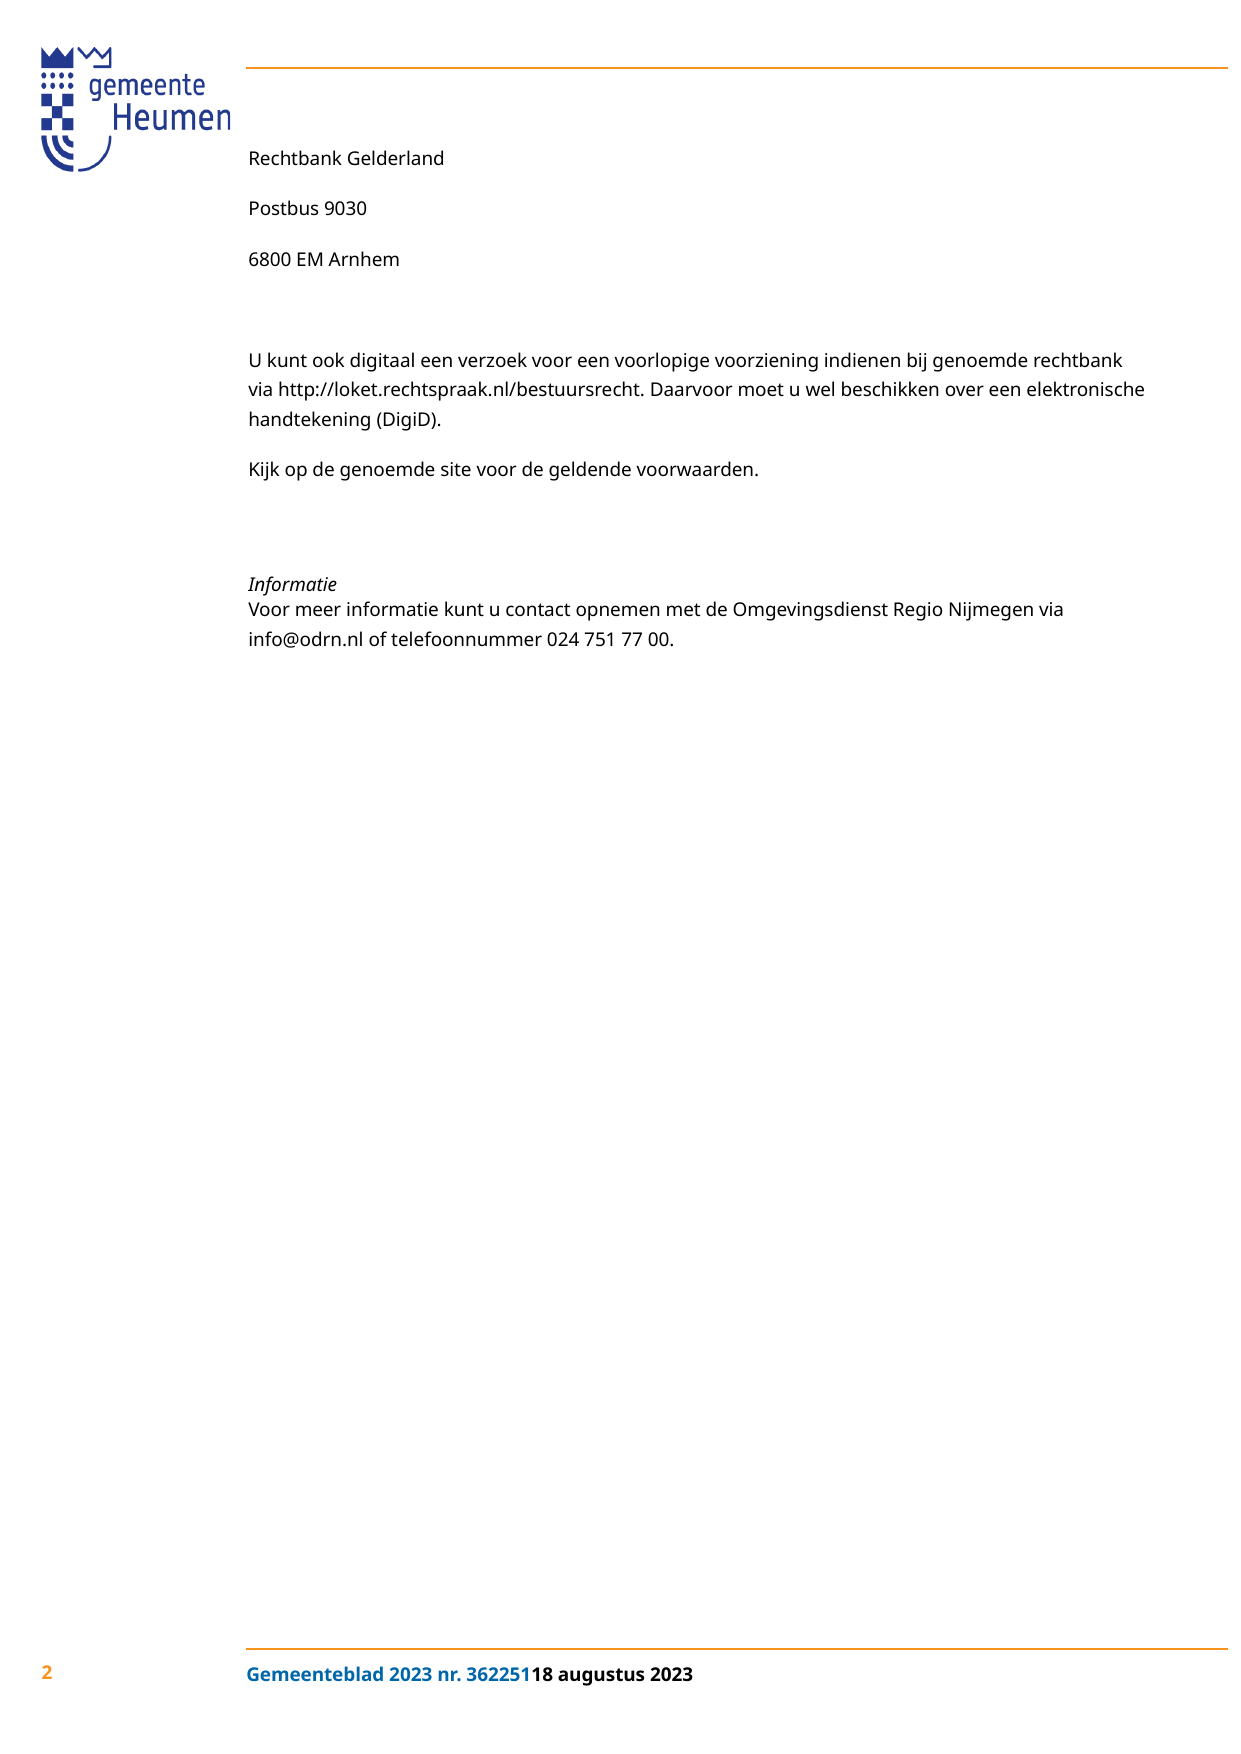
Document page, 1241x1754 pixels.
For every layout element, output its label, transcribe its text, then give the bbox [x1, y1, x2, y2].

text U kunt ook digitaal een verzoek voor een voorlopige voorziening indienen bij genoemde rechtbank via http://loket.rechtspraak.nl/bestuursrecht. Daarvoor moet u wel beschikken over een elektronische handtekening (DigiD). [248, 347, 1152, 432]
text Voor meer informatie kunt u contact opnemen met de Omgevingsdienst Regio Nijmegen via info@odrn.nl of telefoonnummer 024 751 77 00. [248, 597, 1152, 652]
text Rechtbank Gelderland [248, 145, 1152, 171]
text Postbus 9030 [248, 196, 1152, 221]
text 6800 EM Arnhem [248, 246, 1152, 272]
text Informatie [248, 571, 1152, 597]
text Kijk op de genoemde site voor de geldende voorwaarden. [248, 456, 1152, 482]
picture [41, 47, 231, 172]
